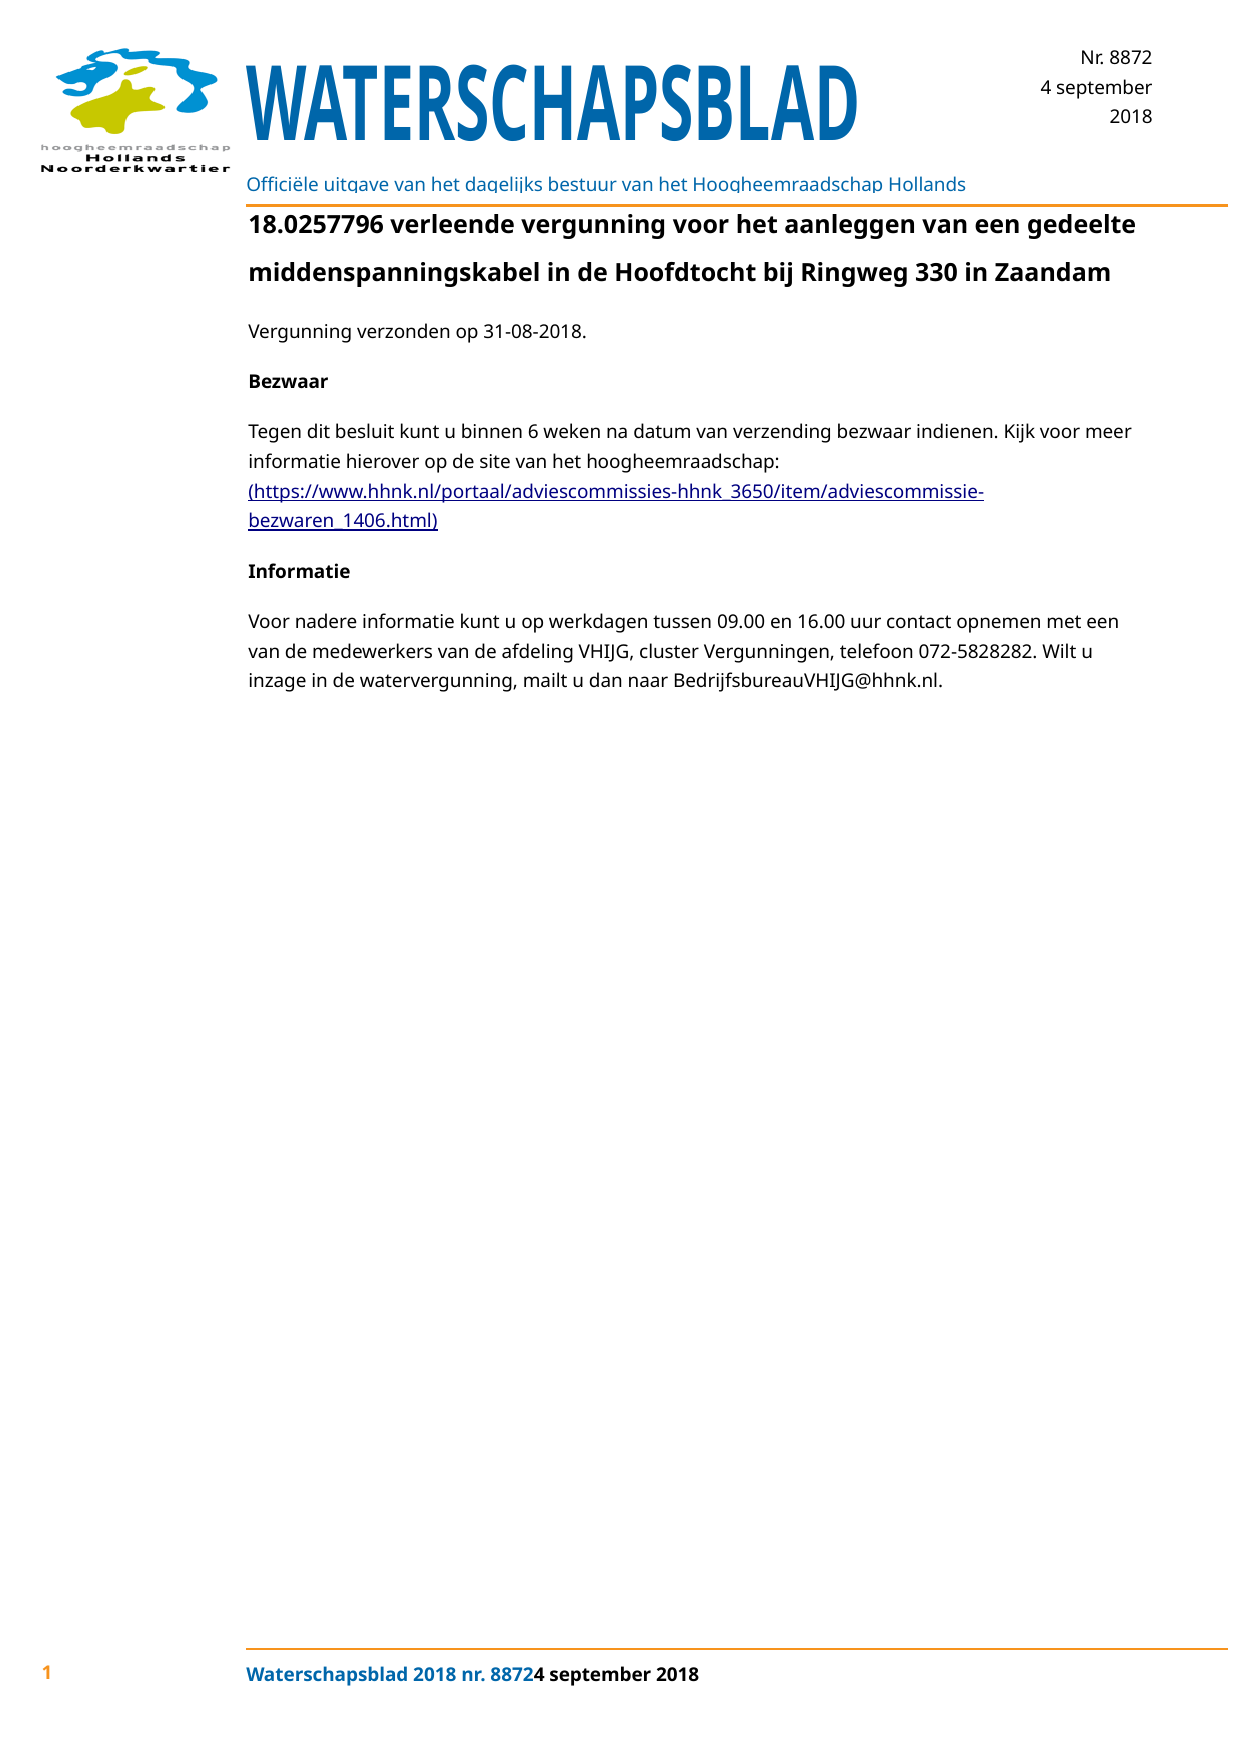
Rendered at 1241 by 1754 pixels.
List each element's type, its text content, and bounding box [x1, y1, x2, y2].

text Bezwaar [248, 368, 1152, 394]
text Vergunning verzonden op 31-08-2018. [248, 318, 1152, 344]
text Tegen dit besluit kunt u binnen 6 weken na datum van verzending bezwaar indienen. Kijk voor meer informatie hierover op de site van het hoogheemraadschap: (https://www.hhnk.nl/portaal/adviescommissies-hhnk_3650/item/adviescommissie-bezwaren_1406.html) [248, 419, 1152, 533]
text 18.0257796 verleende vergunning voor het aanleggen van een gedeelte middenspanningskabel in de Hoofdtocht bij Ringweg 330 in Zaandam [248, 207, 1152, 288]
text Voor nadere informatie kunt u op werkdagen tussen 09.00 en 16.00 uur contact opnemen met een van de medewerkers van de afdeling VHIJG, cluster Vergunningen, telefoon 072-5828282. Wilt u inzage in de watervergunning, mailt u dan naar BedrijfsbureauVHIJG@hhnk.nl. [248, 608, 1152, 693]
picture [41, 47, 231, 172]
text Informatie [248, 558, 1152, 584]
